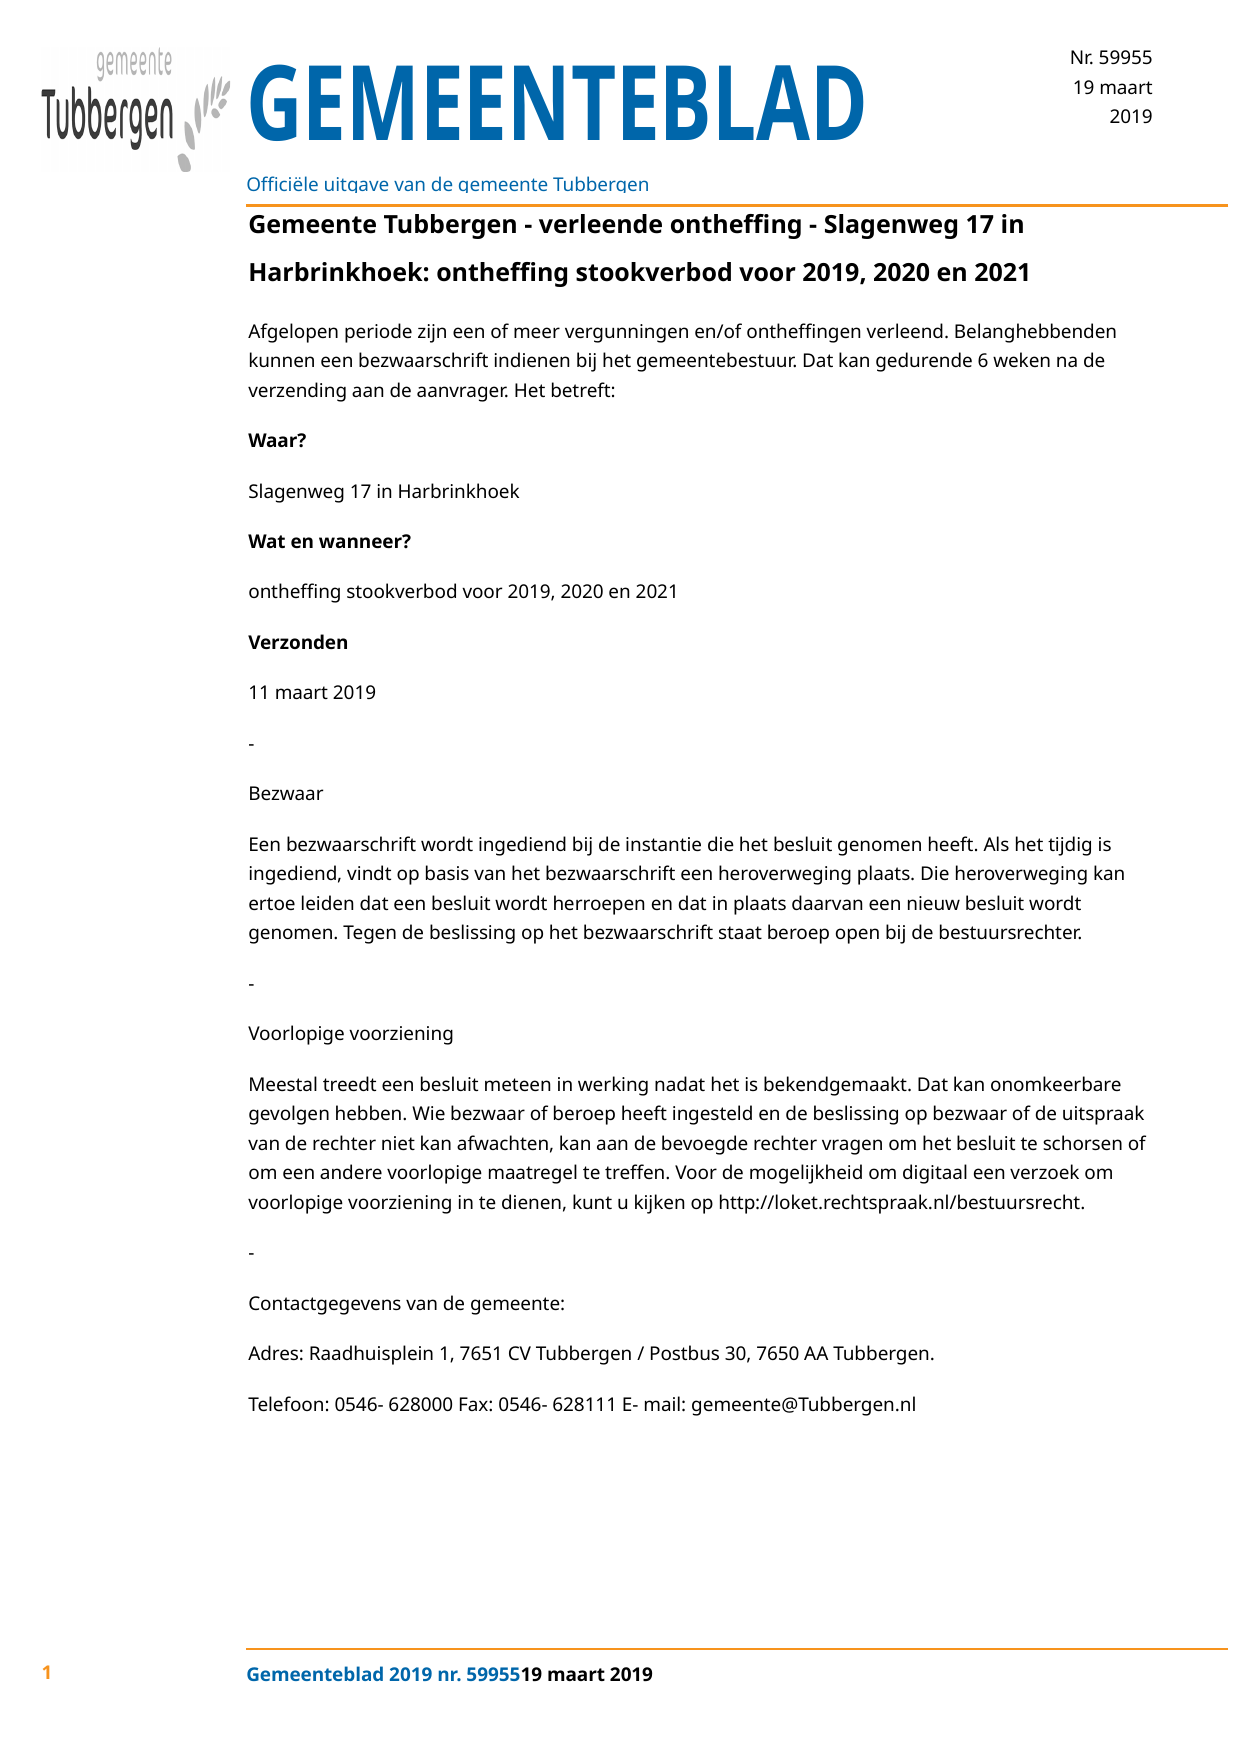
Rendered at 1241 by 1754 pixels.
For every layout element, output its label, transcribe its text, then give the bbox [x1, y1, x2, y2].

text - [248, 970, 1152, 996]
text Telefoon: 0546- 628000 Fax: 0546- 628111 E- mail: gemeente@Tubbergen.nl [248, 1391, 1152, 1417]
text Contactgegevens van de gemeente: [248, 1290, 1152, 1316]
text Voorlopige voorziening [248, 1020, 1152, 1046]
text Gemeente Tubbergen - verleende ontheffing - Slagenweg 17 in Harbrinkhoek: ontheffing stookverbod voor 2019, 2020 en 2021 [248, 207, 1152, 288]
text ontheffing stookverbod voor 2019, 2020 en 2021 [248, 579, 1152, 604]
text Bezwaar [248, 780, 1152, 806]
picture [41, 47, 231, 172]
text Slagenweg 17 in Harbrinkhoek [248, 478, 1152, 504]
text 11 maart 2019 [248, 679, 1152, 705]
text Verzonden [248, 629, 1152, 655]
text Afgelopen periode zijn een of meer vergunningen en/of ontheffingen verleend. Belanghebbenden kunnen een bezwaarschrift indienen bij het gemeentebestuur. Dat kan gedurende 6 weken na de verzending aan de aanvrager. Het betreft: [248, 318, 1152, 403]
text Waar? [248, 427, 1152, 453]
text - [248, 1239, 1152, 1265]
text - [248, 730, 1152, 756]
text Meestal treedt een besluit meteen in werking nadat het is bekendgemaakt. Dat kan onomkeerbare gevolgen hebben. Wie bezwaar of beroep heeft ingesteld en de beslissing op bezwaar of de uitspraak van de rechter niet kan afwachten, kan aan de bevoegde rechter vragen om het besluit te schorsen of om een andere voorlopige maatregel te treffen. Voor de mogelijkheid om digitaal een verzoek om voorlopige voorziening in te dienen, kunt u kijken op http://loket.rechtspraak.nl/bestuursrecht. [248, 1071, 1152, 1215]
text Wat en wanneer? [248, 528, 1152, 554]
text Adres: Raadhuisplein 1, 7651 CV Tubbergen / Postbus 30, 7650 AA Tubbergen. [248, 1340, 1152, 1366]
text Een bezwaarschrift wordt ingediend bij de instantie die het besluit genomen heeft. Als het tijdig is ingediend, vindt op basis van het bezwaarschrift een heroverweging plaats. Die heroverweging kan ertoe leiden dat een besluit wordt herroepen en dat in plaats daarvan een nieuw besluit wordt genomen. Tegen de beslissing op het bezwaarschrift staat beroep open bij de bestuursrechter. [248, 831, 1152, 945]
